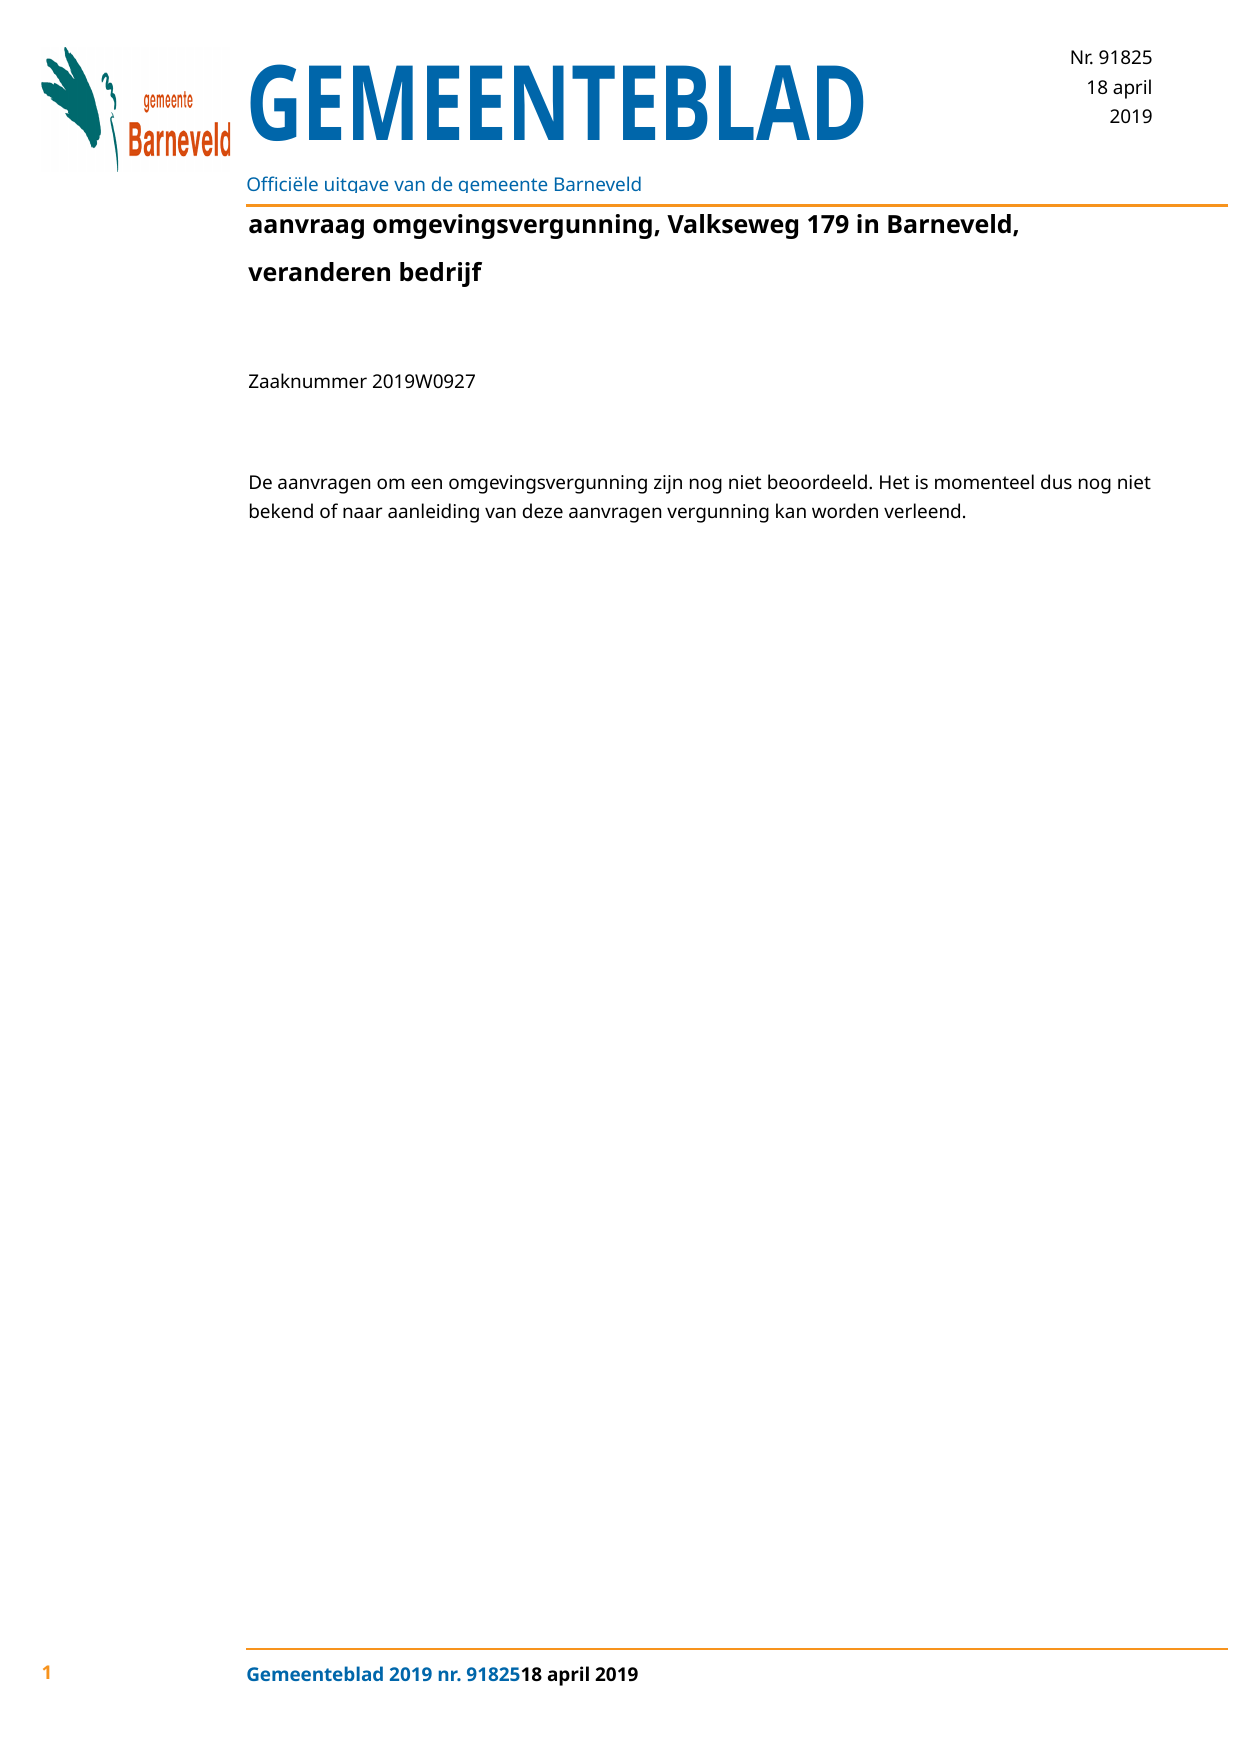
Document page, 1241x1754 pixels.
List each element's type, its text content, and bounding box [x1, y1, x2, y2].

text Zaaknummer 2019W0927 [248, 368, 1152, 394]
text De aanvragen om een omgevingsvergunning zijn nog niet beoordeeld. Het is momenteel dus nog niet bekend of naar aanleiding van deze aanvragen vergunning kan worden verleend. [248, 469, 1152, 524]
picture [41, 47, 231, 172]
text aanvraag omgevingsvergunning, Valkseweg 179 in Barneveld, veranderen bedrijf [248, 207, 1152, 288]
